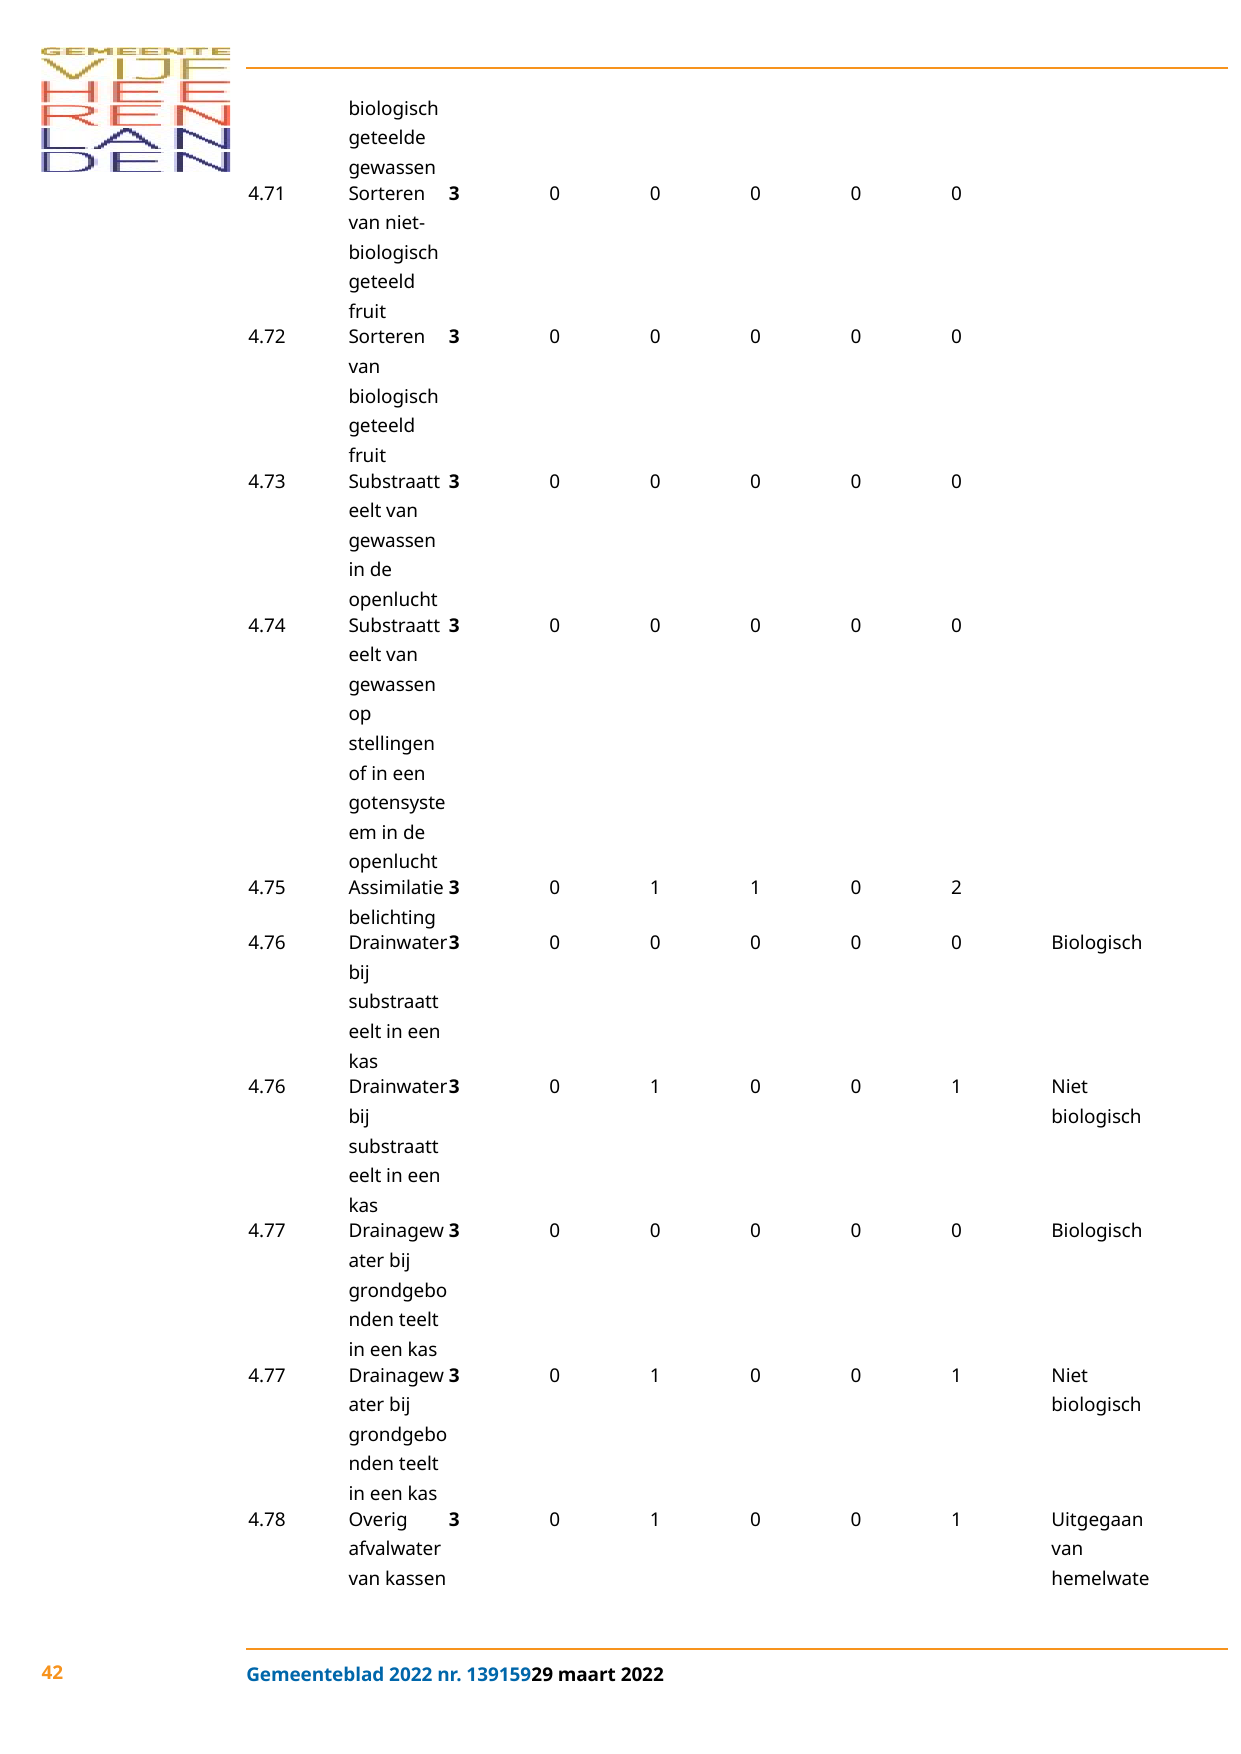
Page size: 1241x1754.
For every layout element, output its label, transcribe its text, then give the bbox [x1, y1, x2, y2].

table_cell 0 [650, 180, 750, 324]
table_cell 0 [850, 1362, 951, 1506]
picture [41, 47, 231, 172]
table_cell 1 [650, 1074, 750, 1218]
table_cell 0 [650, 930, 750, 1074]
table_cell [1051, 874, 1152, 929]
table_cell 0 [750, 324, 850, 468]
table_cell [1051, 180, 1152, 324]
table_cell 4.72 [248, 324, 348, 468]
table_cell 0 [549, 874, 649, 929]
table_cell 3 [449, 324, 549, 468]
table_cell Niet biologisch [1051, 1074, 1152, 1218]
table_cell 3 [449, 612, 549, 874]
table_cell [549, 95, 649, 180]
table_cell 4.73 [248, 468, 348, 612]
table_cell 1 [951, 1362, 1051, 1506]
table_cell 0 [549, 468, 649, 612]
table_cell 0 [549, 930, 649, 1074]
table_cell 2 [951, 874, 1051, 929]
table_cell 0 [650, 324, 750, 468]
table_cell 3 [449, 874, 549, 929]
table_cell Substraatteelt van gewassen in de openlucht [348, 468, 449, 612]
table_cell 0 [549, 324, 649, 468]
table_cell 0 [549, 612, 649, 874]
table_cell 0 [850, 874, 951, 929]
table_cell [248, 95, 348, 180]
table_cell Drainwater bij substraatteelt in een kas [348, 1074, 449, 1218]
table_cell [449, 95, 549, 180]
table_cell Substraatteelt van gewassen op stellingen of in een gotensysteem in de openlucht [348, 612, 449, 874]
table_cell Sorteren van niet-biologisch geteeld fruit [348, 180, 449, 324]
table_cell Biologisch [1051, 1218, 1152, 1362]
table_cell [650, 95, 750, 180]
table_cell 0 [850, 468, 951, 612]
table_cell 4.77 [248, 1218, 348, 1362]
table_cell 4.78 [248, 1506, 348, 1591]
table_cell Uitgegaan van hemelwate [1051, 1506, 1152, 1591]
table_cell Drainwater bij substraatteelt in een kas [348, 930, 449, 1074]
table_cell 0 [549, 1506, 649, 1591]
table_cell [1051, 468, 1152, 612]
table_cell 0 [951, 468, 1051, 612]
table_cell 3 [449, 468, 549, 612]
table_cell 0 [850, 612, 951, 874]
table_cell 0 [549, 180, 649, 324]
table_cell biologisch geteelde gewassen [348, 95, 449, 180]
table_cell 0 [951, 1218, 1051, 1362]
table_cell 0 [850, 324, 951, 468]
table_cell 0 [951, 180, 1051, 324]
table_cell Sorteren van biologisch geteeld fruit [348, 324, 449, 468]
table_cell 0 [750, 612, 850, 874]
table_cell 0 [951, 612, 1051, 874]
table_cell 0 [750, 468, 850, 612]
table_cell 4.75 [248, 874, 348, 929]
table_cell 1 [951, 1506, 1051, 1591]
table_cell 0 [750, 930, 850, 1074]
table_cell 0 [850, 1506, 951, 1591]
table_cell [1051, 324, 1152, 468]
table_cell 1 [650, 874, 750, 929]
table_cell 1 [750, 874, 850, 929]
table_cell Niet biologisch [1051, 1362, 1152, 1506]
table_cell 1 [650, 1506, 750, 1591]
table_cell 4.77 [248, 1362, 348, 1506]
table_cell 4.76 [248, 1074, 348, 1218]
table_cell [1051, 612, 1152, 874]
table_cell 0 [549, 1362, 649, 1506]
table_cell 3 [449, 930, 549, 1074]
table_cell [951, 95, 1051, 180]
table_cell 0 [750, 1074, 850, 1218]
table_cell [850, 95, 951, 180]
table_cell 1 [650, 1362, 750, 1506]
table_cell 0 [549, 1218, 649, 1362]
table_cell 3 [449, 180, 549, 324]
table_cell 0 [549, 1074, 649, 1218]
table_cell 0 [850, 1074, 951, 1218]
table_cell Assimilatiebelichting [348, 874, 449, 929]
table_cell 4.74 [248, 612, 348, 874]
table_cell 3 [449, 1218, 549, 1362]
table_cell 3 [449, 1362, 549, 1506]
table_cell Drainagewater bij grondgebonden teelt in een kas [348, 1218, 449, 1362]
table_cell [1051, 95, 1152, 180]
table_cell 0 [750, 1362, 850, 1506]
table_cell 0 [850, 180, 951, 324]
table_cell Drainagewater bij grondgebonden teelt in een kas [348, 1362, 449, 1506]
table_cell 0 [850, 930, 951, 1074]
table_cell 0 [750, 180, 850, 324]
table_cell 3 [449, 1506, 549, 1591]
table_cell Biologisch [1051, 930, 1152, 1074]
table_cell [750, 95, 850, 180]
table_cell Overig afvalwater van kassen [348, 1506, 449, 1591]
table_cell 0 [650, 612, 750, 874]
table_cell 0 [951, 324, 1051, 468]
table_cell 0 [750, 1506, 850, 1591]
table_cell 4.71 [248, 180, 348, 324]
table_cell 0 [951, 930, 1051, 1074]
table_cell 3 [449, 1074, 549, 1218]
table_cell 0 [650, 468, 750, 612]
table_cell 0 [850, 1218, 951, 1362]
table_cell 1 [951, 1074, 1051, 1218]
table_cell 0 [650, 1218, 750, 1362]
table_cell 0 [750, 1218, 850, 1362]
table_cell 4.76 [248, 930, 348, 1074]
